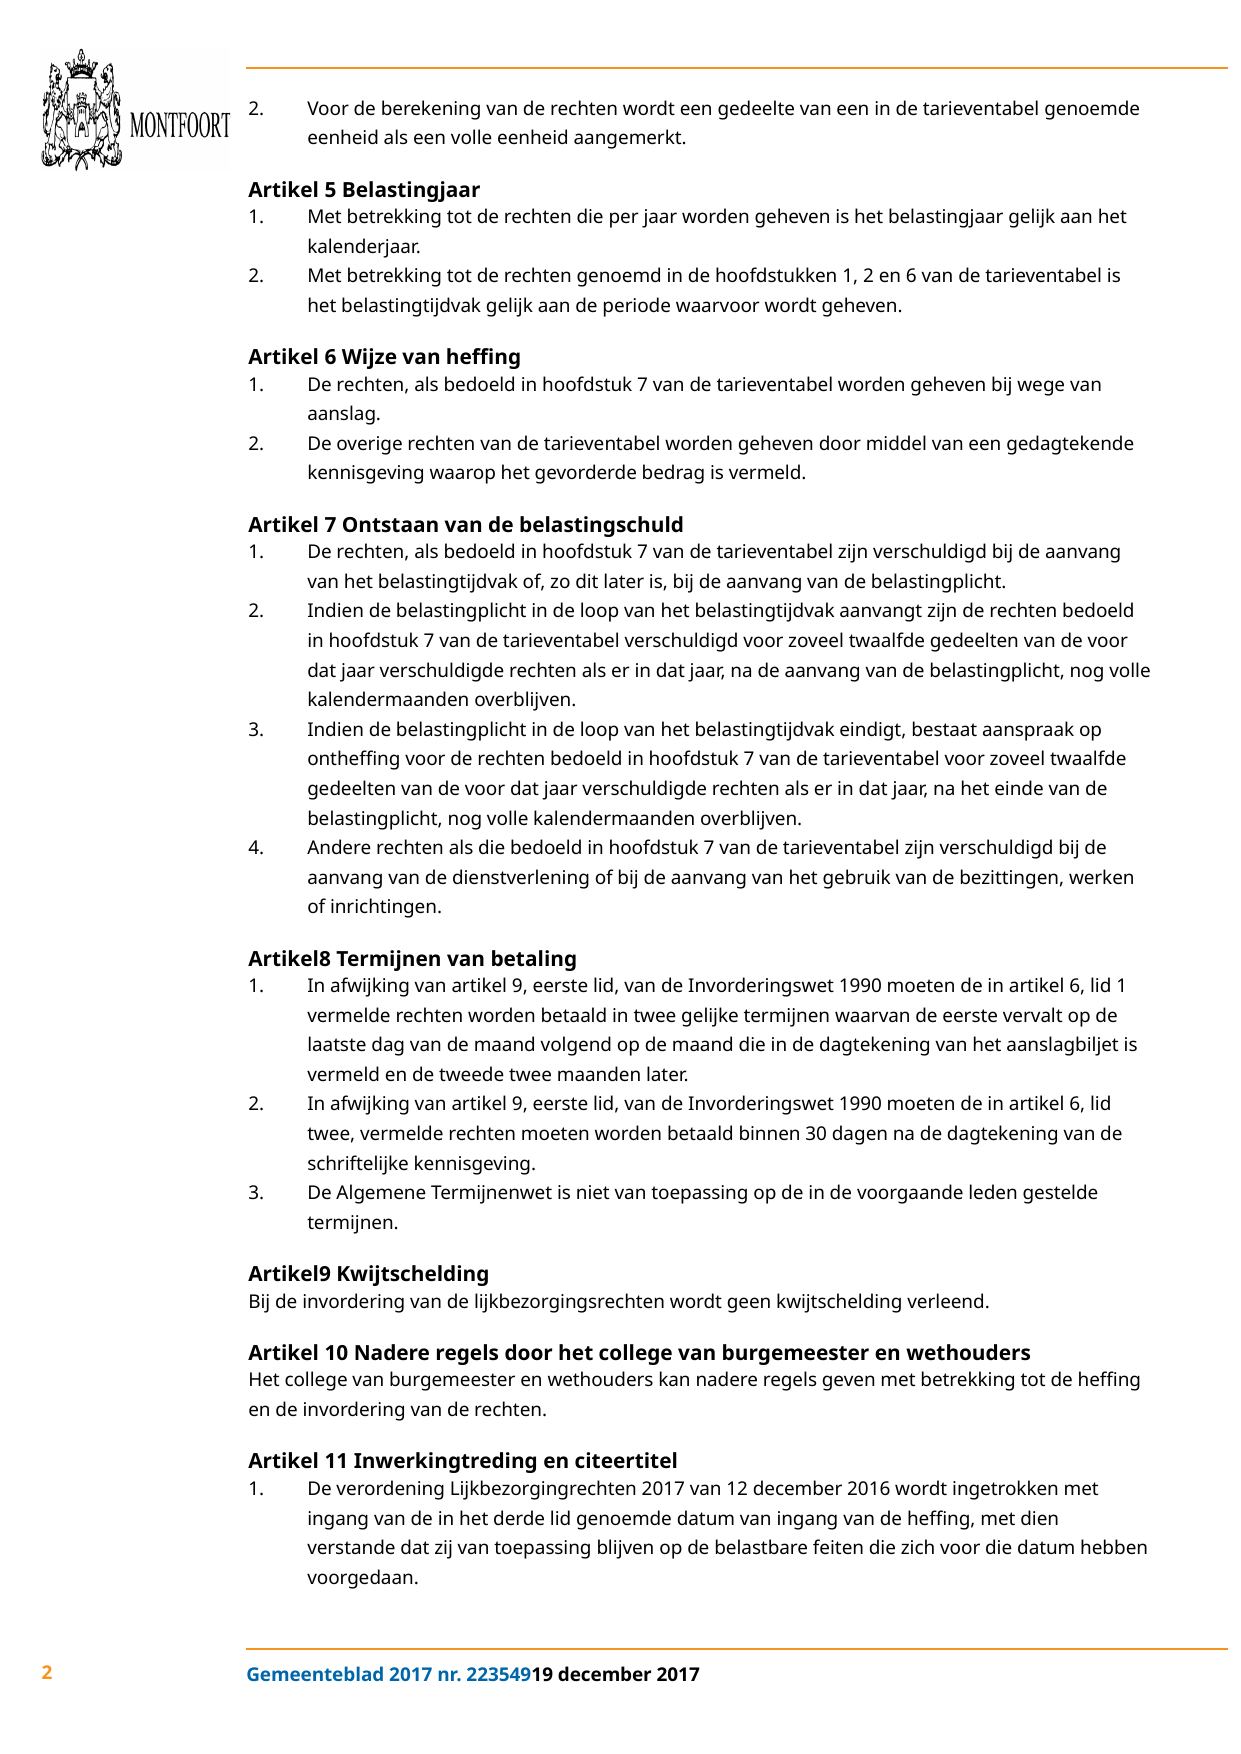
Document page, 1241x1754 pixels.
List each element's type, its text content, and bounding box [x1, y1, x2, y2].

text Artikel 6 Wijze van heffing [248, 342, 1152, 371]
list De rechten, als bedoeld in hoofdstuk 7 van de tarieventabel worden geheven bij wege van aanslag. [248, 371, 1152, 426]
list De rechten, als bedoeld in hoofdstuk 7 van de tarieventabel zijn verschuldigd bij de aanvang van het belastingtijdvak of, zo dit later is, bij de aanvang van de belastingplicht. [248, 538, 1152, 594]
text Het college van burgemeester en wethouders kan nadere regels geven met betrekking tot de heffing en de invordering van de rechten. [248, 1367, 1152, 1422]
picture [41, 47, 231, 172]
list Met betrekking tot de rechten genoemd in de hoofdstukken 1, 2 en 6 van de tarieventabel is het belastingtijdvak gelijk aan de periode waarvoor wordt geheven. [248, 262, 1152, 318]
text Artikel 11 Inwerkingtreding en citeertitel [248, 1447, 1152, 1475]
list De overige rechten van de tarieventabel worden geheven door middel van een gedagtekende kennisgeving waarop het gevorderde bedrag is vermeld. [248, 430, 1152, 485]
text Bij de invordering van de lijkbezorgingsrechten wordt geen kwijtschelding verleend. [248, 1288, 1152, 1313]
list De Algemene Termijnenwet is niet van toepassing op de in de voorgaande leden gestelde termijnen. [248, 1179, 1152, 1235]
text Artikel8 Termijnen van betaling [248, 944, 1152, 972]
list In afwijking van artikel 9, eerste lid, van de Invorderingswet 1990 moeten de in artikel 6, lid 1 vermelde rechten worden betaald in twee gelijke termijnen waarvan de eerste vervalt op de laatste dag van de maand volgend op de maand die in de dagtekening van het aanslagbiljet is vermeld en de tweede twee maanden later. [248, 972, 1152, 1087]
list Andere rechten als die bedoeld in hoofdstuk 7 van de tarieventabel zijn verschuldigd bij de aanvang van de dienstverlening of bij de aanvang van het gebruik van de bezittingen, werken of inrichtingen. [248, 834, 1152, 919]
list Met betrekking tot de rechten die per jaar worden geheven is het belastingjaar gelijk aan het kalenderjaar. [248, 203, 1152, 258]
list Indien de belastingplicht in de loop van het belastingtijdvak aanvangt zijn de rechten bedoeld in hoofdstuk 7 van de tarieventabel verschuldigd voor zoveel twaalfde gedeelten van de voor dat jaar verschuldigde rechten als er in dat jaar, na de aanvang van de belastingplicht, nog volle kalendermaanden overblijven. [248, 598, 1152, 712]
list Indien de belastingplicht in de loop van het belastingtijdvak eindigt, bestaat aanspraak op ontheffing voor de rechten bedoeld in hoofdstuk 7 van de tarieventabel voor zoveel twaalfde gedeelten van de voor dat jaar verschuldigde rechten als er in dat jaar, na het einde van de belastingplicht, nog volle kalendermaanden overblijven. [248, 716, 1152, 830]
text Artikel 5 Belastingjaar [248, 175, 1152, 203]
list De verordening Lijkbezorgingrechten 2017 van 12 december 2016 wordt ingetrokken met ingang van de in het derde lid genoemde datum van ingang van de heffing, met dien verstande dat zij van toepassing blijven op de belastbare feiten die zich voor die datum hebben voorgedaan. [248, 1475, 1152, 1589]
text Artikel 10 Nadere regels door het college van burgemeester en wethouders [248, 1338, 1152, 1367]
text Artikel9 Kwijtschelding [248, 1259, 1152, 1288]
list Voor de berekening van de rechten wordt een gedeelte van een in de tarieventabel genoemde eenheid als een volle eenheid aangemerkt. [248, 95, 1152, 150]
text Artikel 7 Ontstaan van de belastingschuld [248, 510, 1152, 538]
list In afwijking van artikel 9, eerste lid, van de Invorderingswet 1990 moeten de in artikel 6, lid twee, vermelde rechten moeten worden betaald binnen 30 dagen na de dagtekening van de schriftelijke kennisgeving. [248, 1091, 1152, 1176]
